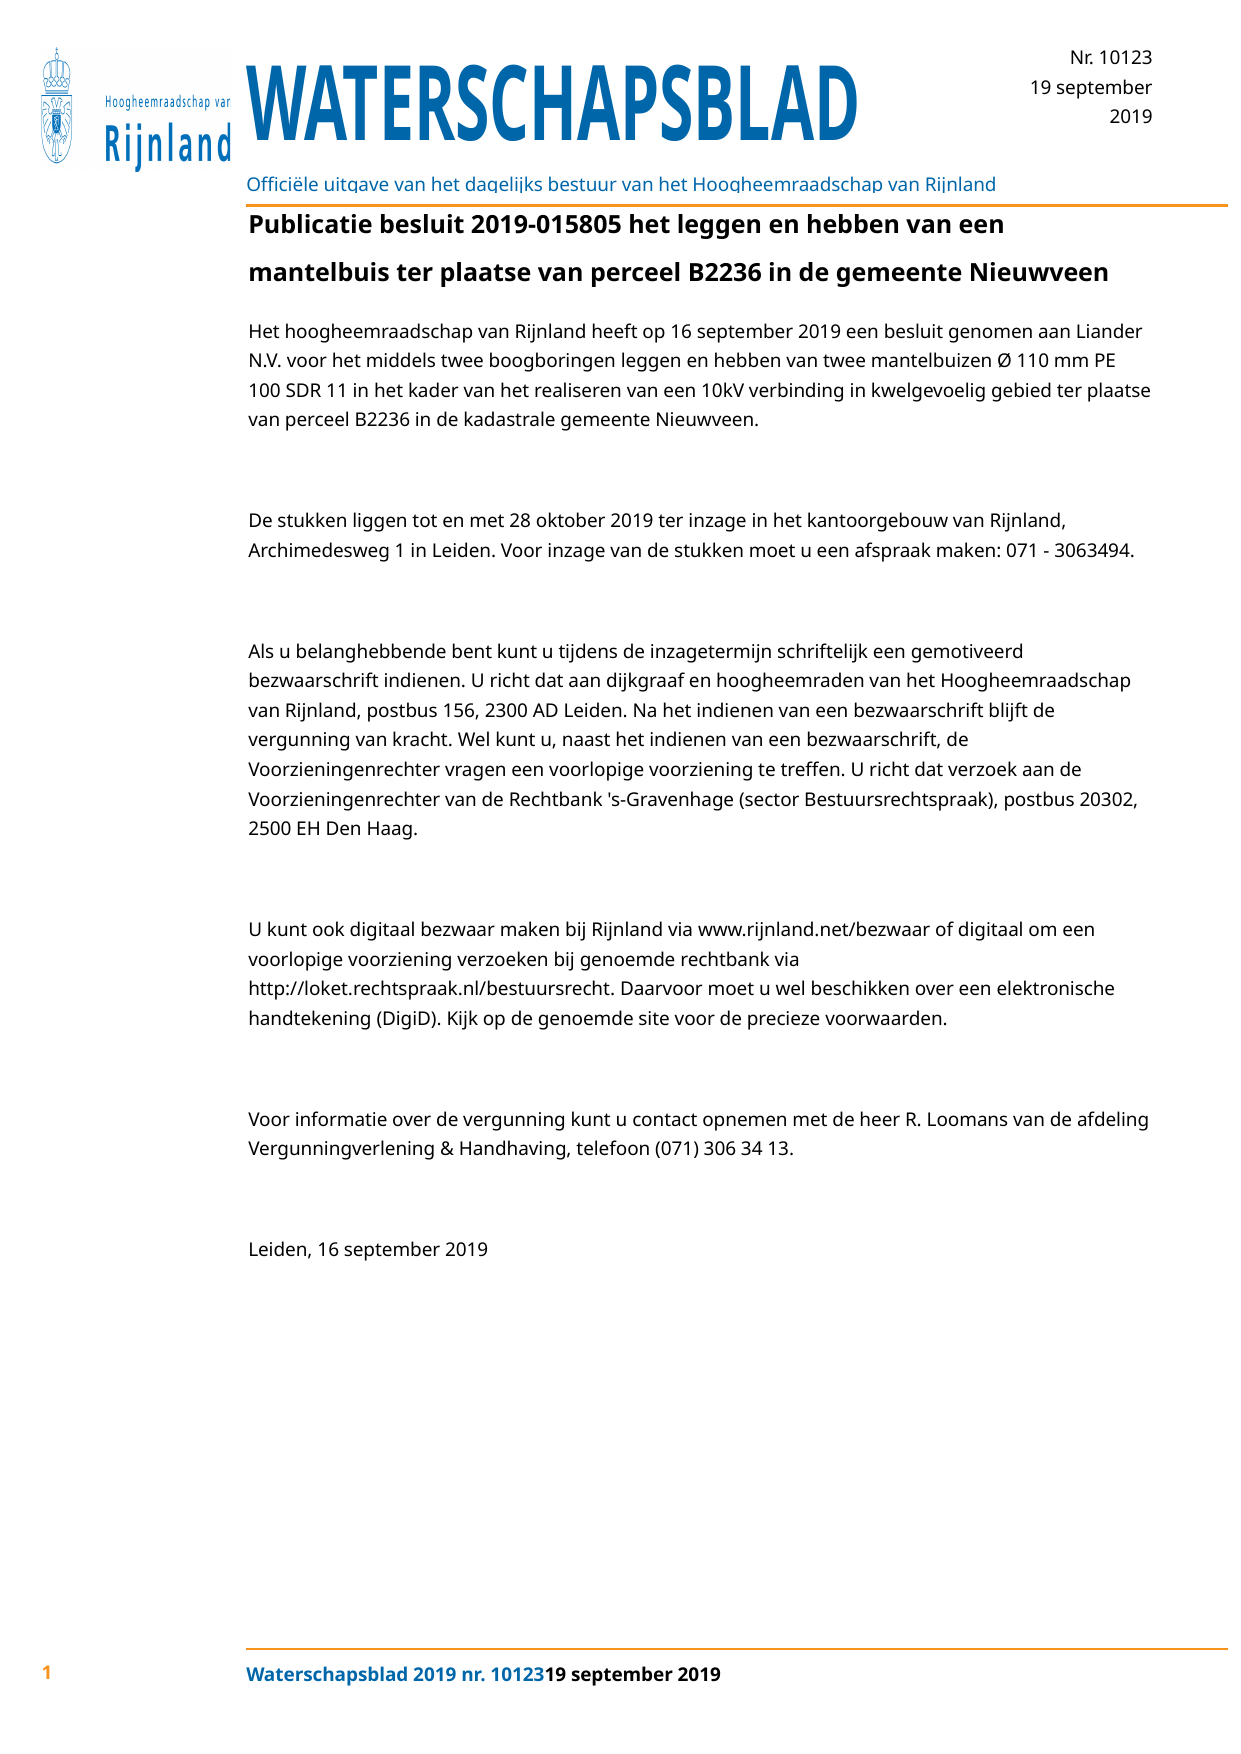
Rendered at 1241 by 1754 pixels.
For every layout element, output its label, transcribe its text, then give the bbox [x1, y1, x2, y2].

text Het hoogheemraadschap van Rijnland heeft op 16 september 2019 een besluit genomen aan Liander N.V. voor het middels twee boogboringen leggen en hebben van twee mantelbuizen Ø 110 mm PE 100 SDR 11 in het kader van het realiseren van een 10kV verbinding in kwelgevoelig gebied ter plaatse van perceel B2236 in de kadastrale gemeente Nieuwveen. [248, 318, 1152, 432]
text De stukken liggen tot en met 28 oktober 2019 ter inzage in het kantoorgebouw van Rijnland, Archimedesweg 1 in Leiden. Voor inzage van de stukken moet u een afspraak maken: 071 - 3063494. [248, 507, 1152, 563]
picture [41, 47, 231, 172]
text Als u belanghebbende bent kunt u tijdens de inzagetermijn schriftelijk een gemotiveerd bezwaarschrift indienen. U richt dat aan dijkgraaf en hoogheemraden van het Hoogheemraadschap van Rijnland, postbus 156, 2300 AD Leiden. Na het indienen van een bezwaarschrift blijft de vergunning van kracht. Wel kunt u, naast het indienen van een bezwaarschrift, de Voorzieningenrechter vragen een voorlopige voorziening te treffen. U richt dat verzoek aan de Voorzieningenrechter van de Rechtbank 's-Gravenhage (sector Bestuursrechtspraak), postbus 20302, 2500 EH Den Haag. [248, 638, 1152, 841]
text Leiden, 16 september 2019 [248, 1236, 1152, 1262]
text U kunt ook digitaal bezwaar maken bij Rijnland via www.rijnland.net/bezwaar of digitaal om een voorlopige voorziening verzoeken bij genoemde rechtbank via http://loket.rechtspraak.nl/bestuursrecht. Daarvoor moet u wel beschikken over een elektronische handtekening (DigiD). Kijk op de genoemde site voor de precieze voorwaarden. [248, 916, 1152, 1031]
text Publicatie besluit 2019-015805 het leggen en hebben van een mantelbuis ter plaatse van perceel B2236 in de gemeente Nieuwveen [248, 207, 1152, 288]
text Voor informatie over de vergunning kunt u contact opnemen met de heer R. Loomans van de afdeling Vergunningverlening & Handhaving, telefoon (071) 306 34 13. [248, 1106, 1152, 1161]
